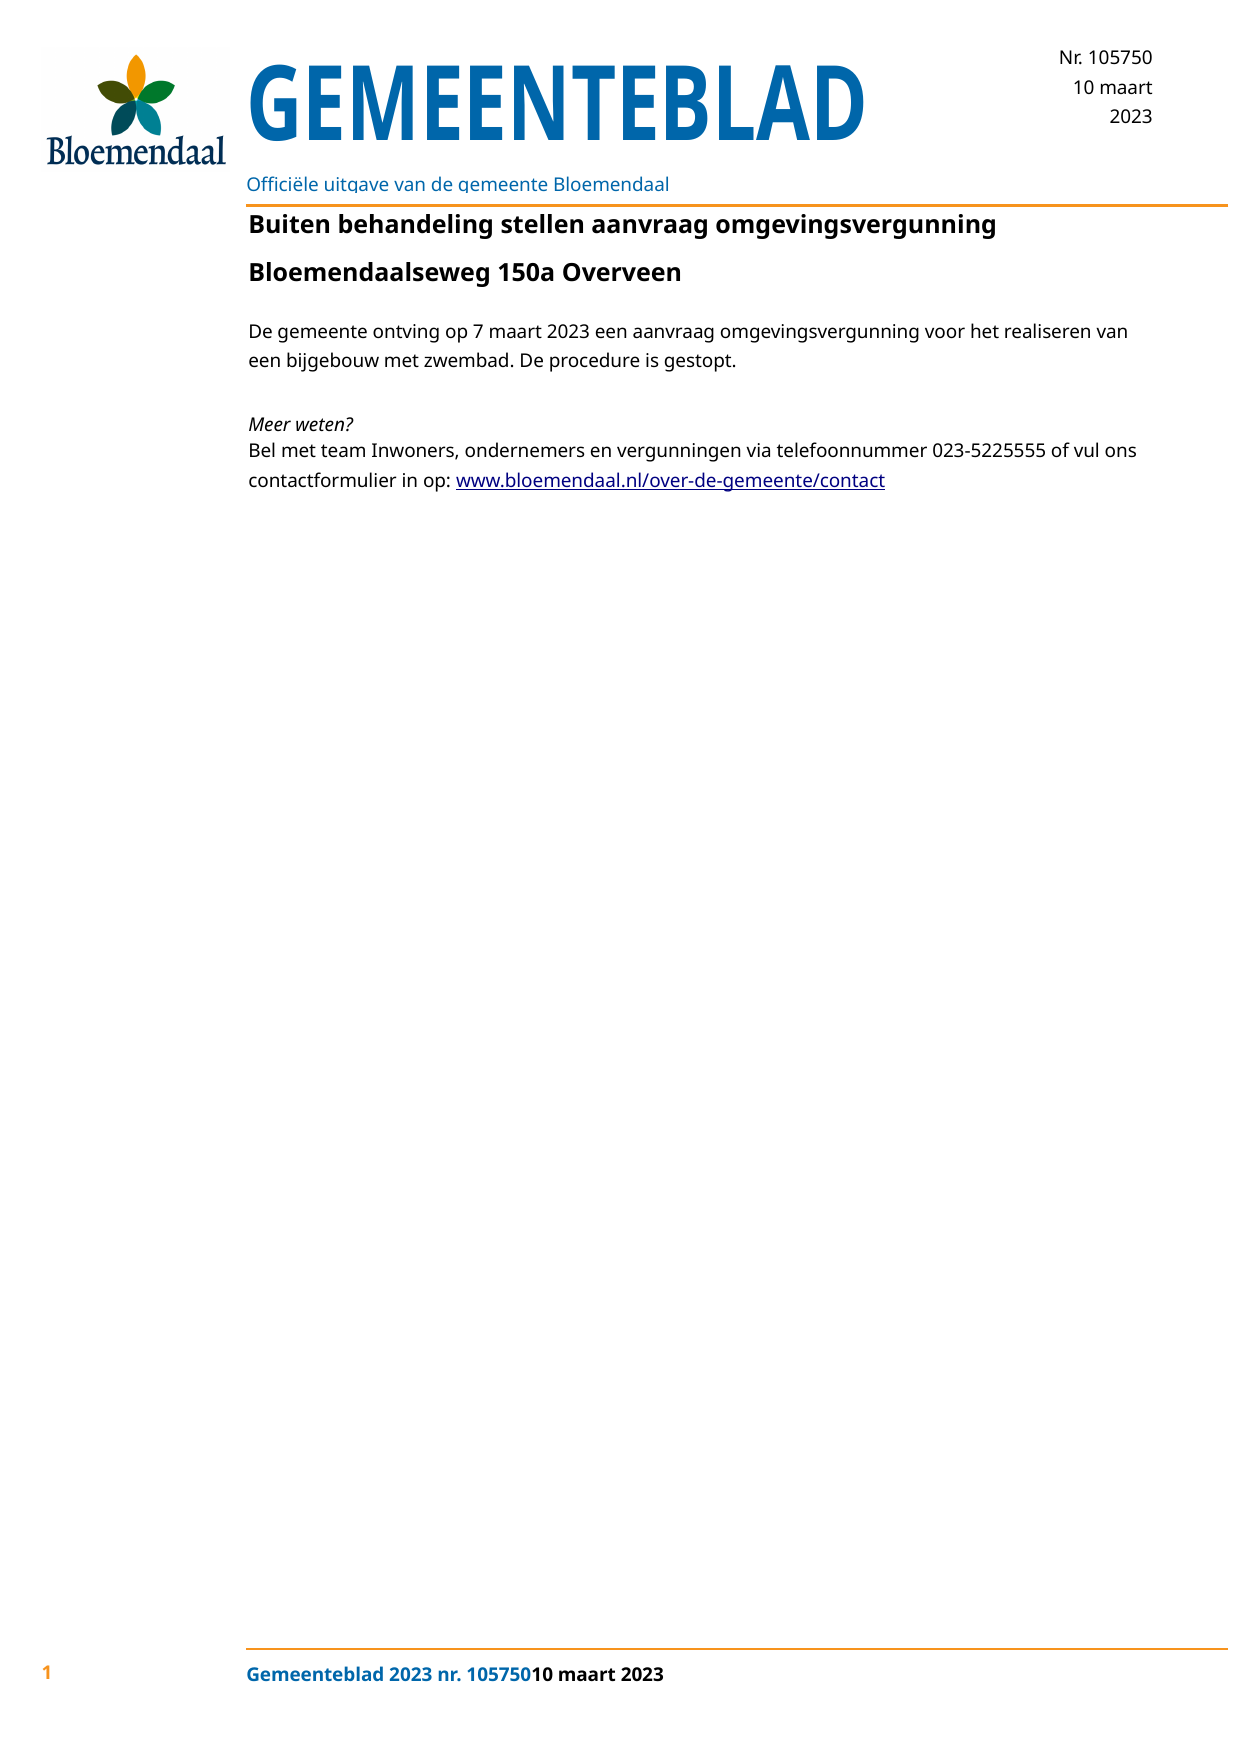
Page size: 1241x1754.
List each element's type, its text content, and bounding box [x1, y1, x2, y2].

picture [41, 47, 231, 172]
text Meer weten? [248, 411, 1152, 437]
text Bel met team Inwoners, ondernemers en vergunningen via telefoonnummer 023-5225555 of vul ons contactformulier in op: www.bloemendaal.nl/over-de-gemeente/contact [248, 437, 1152, 492]
text Buiten behandeling stellen aanvraag omgevingsvergunning Bloemendaalseweg 150a Overveen [248, 207, 1152, 288]
text De gemeente ontving op 7 maart 2023 een aanvraag omgevingsvergunning voor het realiseren van een bijgebouw met zwembad. De procedure is gestopt. [248, 318, 1152, 373]
